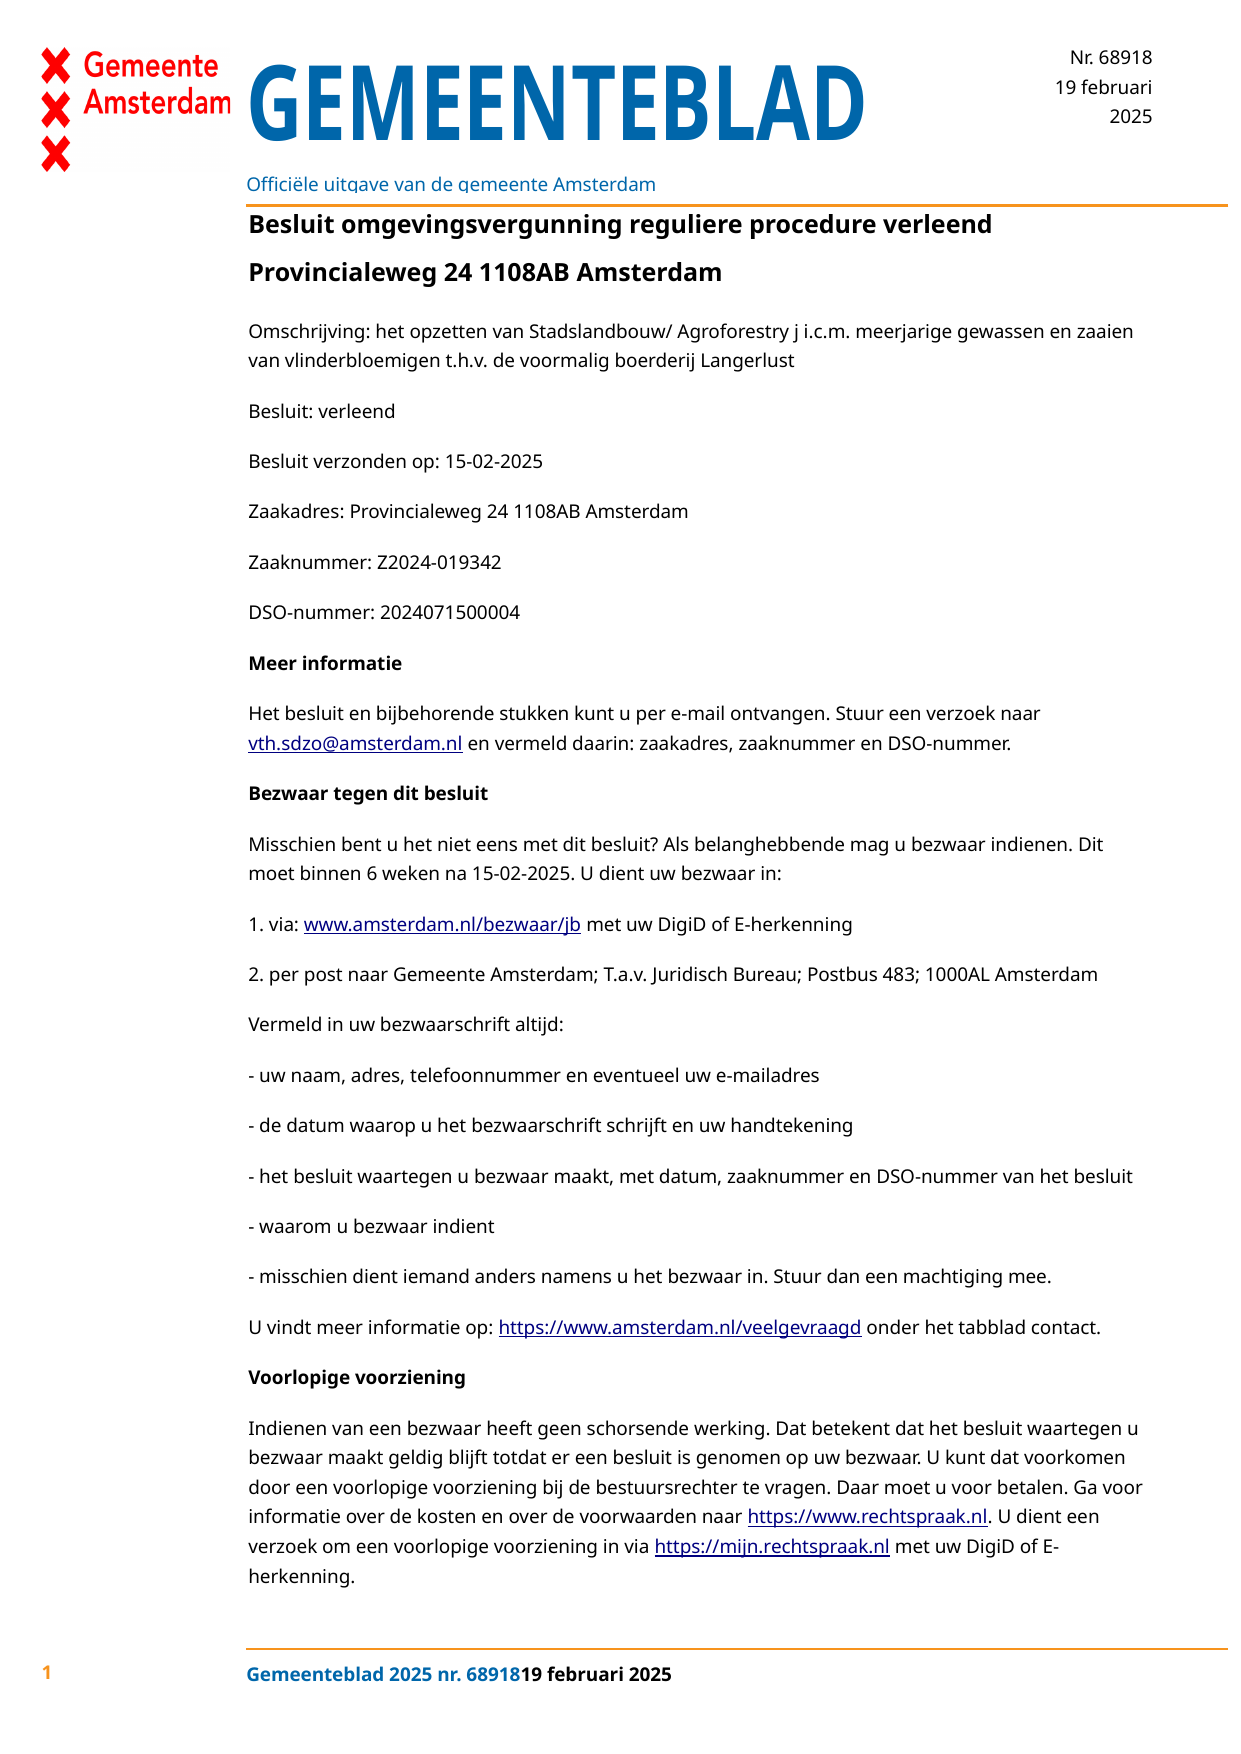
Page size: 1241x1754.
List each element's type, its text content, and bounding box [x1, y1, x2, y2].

text U vindt meer informatie op: https://www.amsterdam.nl/veelgevraagd onder het tabblad contact. [248, 1314, 1152, 1340]
text Besluit verzonden op: 15-02-2025 [248, 448, 1152, 474]
text - uw naam, adres, telefoonnummer en eventueel uw e-mailadres [248, 1062, 1152, 1088]
text 2. per post naar Gemeente Amsterdam; T.a.v. Juridisch Bureau; Postbus 483; 1000AL Amsterdam [248, 961, 1152, 987]
text - de datum waarop u het bezwaarschrift schrijft en uw handtekening [248, 1112, 1152, 1138]
text Voorlopige voorziening [248, 1364, 1152, 1390]
text Besluit omgevingsvergunning reguliere procedure verleend Provincialeweg 24 1108AB Amsterdam [248, 207, 1152, 288]
picture [41, 47, 231, 172]
text Zaaknummer: Z2024-019342 [248, 549, 1152, 575]
text Besluit: verleend [248, 398, 1152, 424]
text Meer informatie [248, 650, 1152, 676]
text Het besluit en bijbehorende stukken kunt u per e-mail ontvangen. Stuur een verzoek naar vth.sdzo@amsterdam.nl en vermeld daarin: zaakadres, zaaknummer en DSO-nummer. [248, 700, 1152, 756]
text Bezwaar tegen dit besluit [248, 780, 1152, 806]
text - misschien dient iemand anders namens u het bezwaar in. Stuur dan een machtiging mee. [248, 1264, 1152, 1289]
text - waarom u bezwaar indient [248, 1213, 1152, 1239]
text Misschien bent u het niet eens met dit besluit? Als belanghebbende mag u bezwaar indienen. Dit moet binnen 6 weken na 15-02-2025. U dient uw bezwaar in: [248, 831, 1152, 886]
text DSO-nummer: 2024071500004 [248, 599, 1152, 625]
text 1. via: www.amsterdam.nl/bezwaar/jb met uw DigiD of E-herkenning [248, 911, 1152, 937]
text Zaakadres: Provincialeweg 24 1108AB Amsterdam [248, 499, 1152, 524]
text Vermeld in uw bezwaarschrift altijd: [248, 1012, 1152, 1037]
text Indienen van een bezwaar heeft geen schorsende werking. Dat betekent dat het besluit waartegen u bezwaar maakt geldig blijft totdat er een besluit is genomen op uw bezwaar. U kunt dat voorkomen door een voorlopige voorziening bij de bestuursrechter te vragen. Daar moet u voor betalen. Ga voor informatie over de kosten en over de voorwaarden naar https://www.rechtspraak.nl. U dient een verzoek om een voorlopige voorziening in via https://mijn.rechtspraak.nl met uw DigiD of E-herkenning. [248, 1415, 1152, 1589]
text - het besluit waartegen u bezwaar maakt, met datum, zaaknummer en DSO-nummer van het besluit [248, 1163, 1152, 1189]
text Omschrijving: het opzetten van Stadslandbouw/ Agroforestry j i.c.m. meerjarige gewassen en zaaien van vlinderbloemigen t.h.v. de voormalig boerderij Langerlust [248, 318, 1152, 373]
